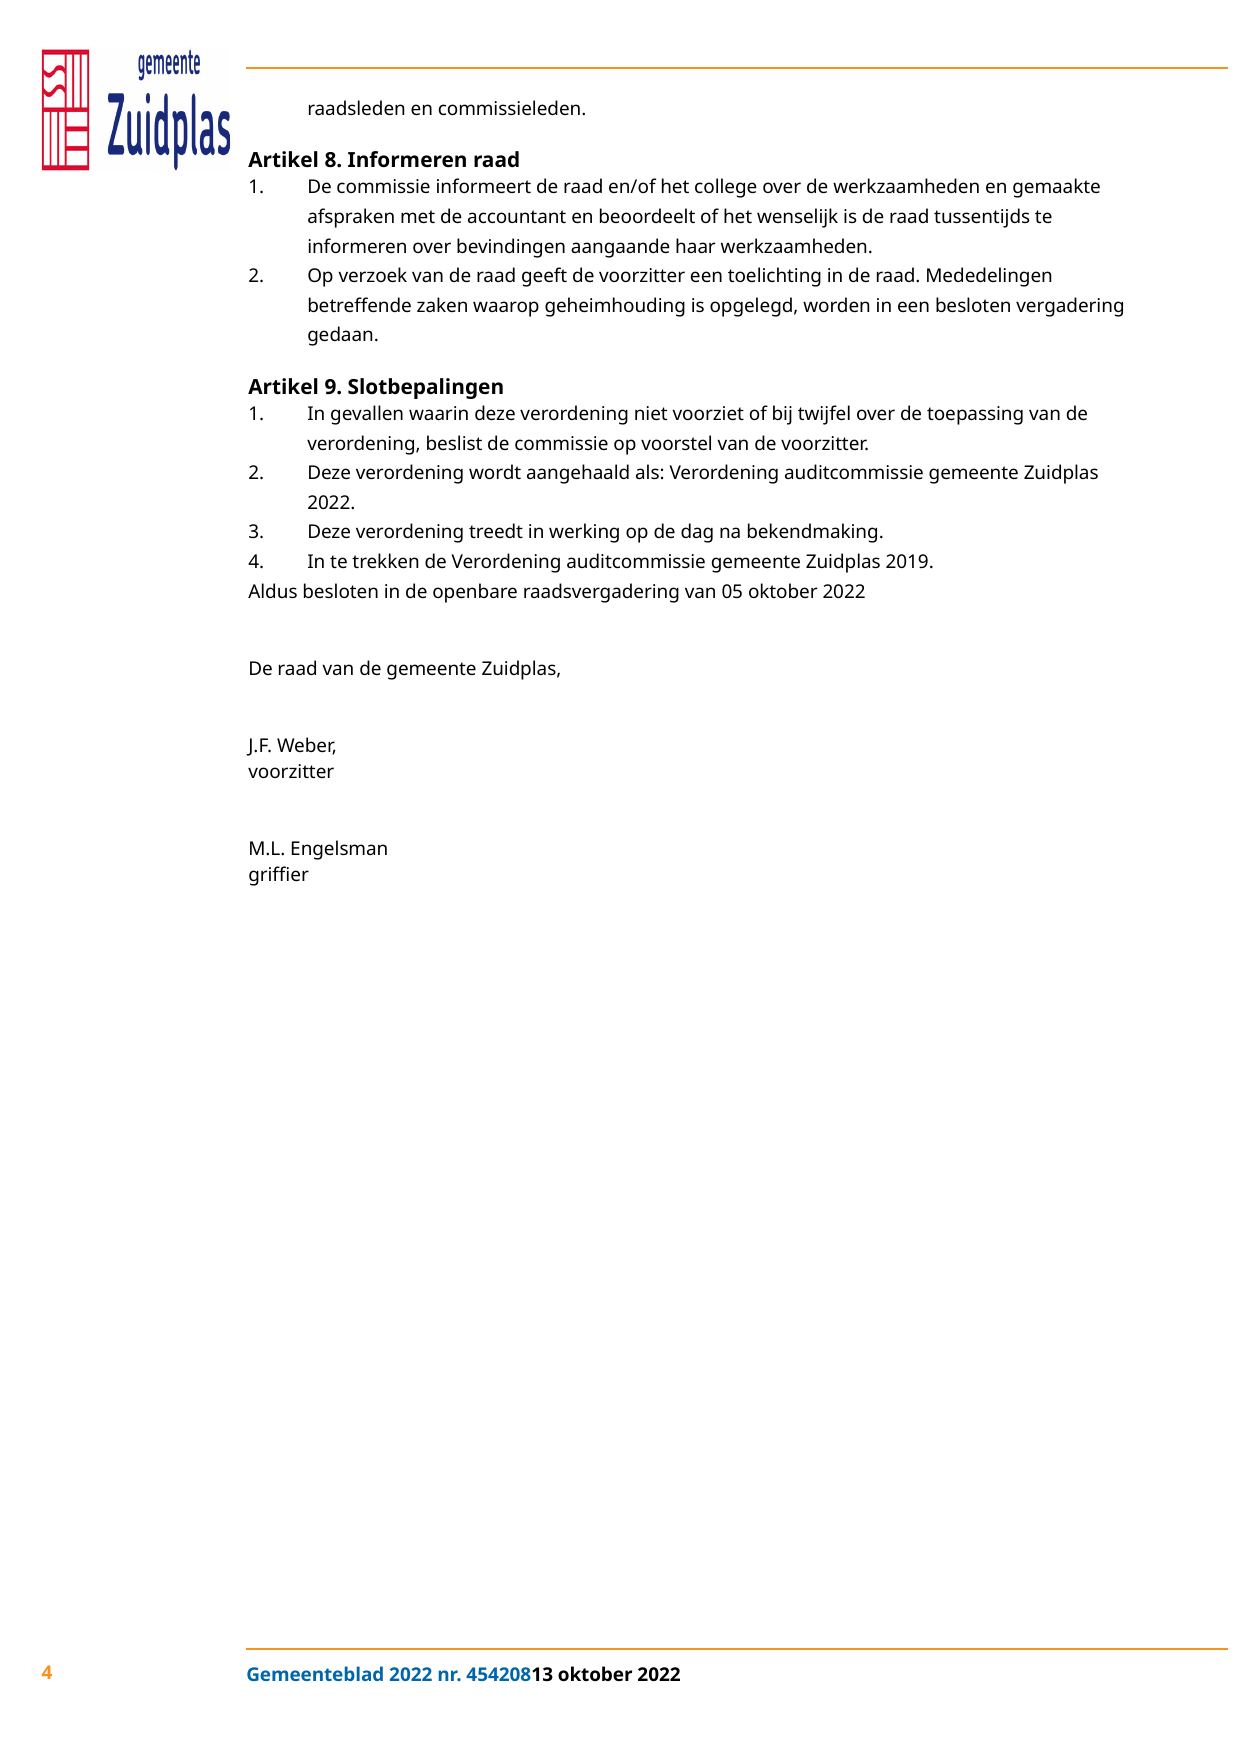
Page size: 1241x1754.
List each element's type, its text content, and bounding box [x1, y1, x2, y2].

list raadsleden en commissieleden. [248, 95, 1152, 121]
text Artikel 8. Informeren raad [248, 145, 1152, 174]
text J.F. Weber, [248, 732, 1152, 758]
text Aldus besloten in de openbare raadsvergadering van 05 oktober 2022 [248, 578, 1152, 604]
text voorzitter [248, 758, 1152, 784]
picture [41, 47, 231, 172]
list Op verzoek van de raad geeft de voorzitter een toelichting in de raad. Mededelingen betreffende zaken waarop geheimhouding is opgelegd, worden in een besloten vergadering gedaan. [248, 262, 1152, 347]
list Deze verordening treedt in werking op de dag na bekendmaking. [248, 519, 1152, 544]
text M.L. Engelsman [248, 835, 1152, 861]
text Artikel 9. Slotbepalingen [248, 372, 1152, 400]
list De commissie informeert de raad en/of het college over de werkzaamheden en gemaakte afspraken met de accountant en beoordeelt of het wenselijk is de raad tussentijds te informeren over bevindingen aangaande haar werkzaamheden. [248, 174, 1152, 258]
text De raad van de gemeente Zuidplas, [248, 655, 1152, 681]
list Deze verordening wordt aangehaald als: Verordening auditcommissie gemeente Zuidplas 2022. [248, 459, 1152, 515]
text griffier [248, 861, 1152, 887]
list In te trekken de Verordening auditcommissie gemeente Zuidplas 2019. [248, 548, 1152, 574]
list In gevallen waarin deze verordening niet voorziet of bij twijfel over de toepassing van de verordening, beslist de commissie op voorstel van de voorzitter. [248, 400, 1152, 456]
